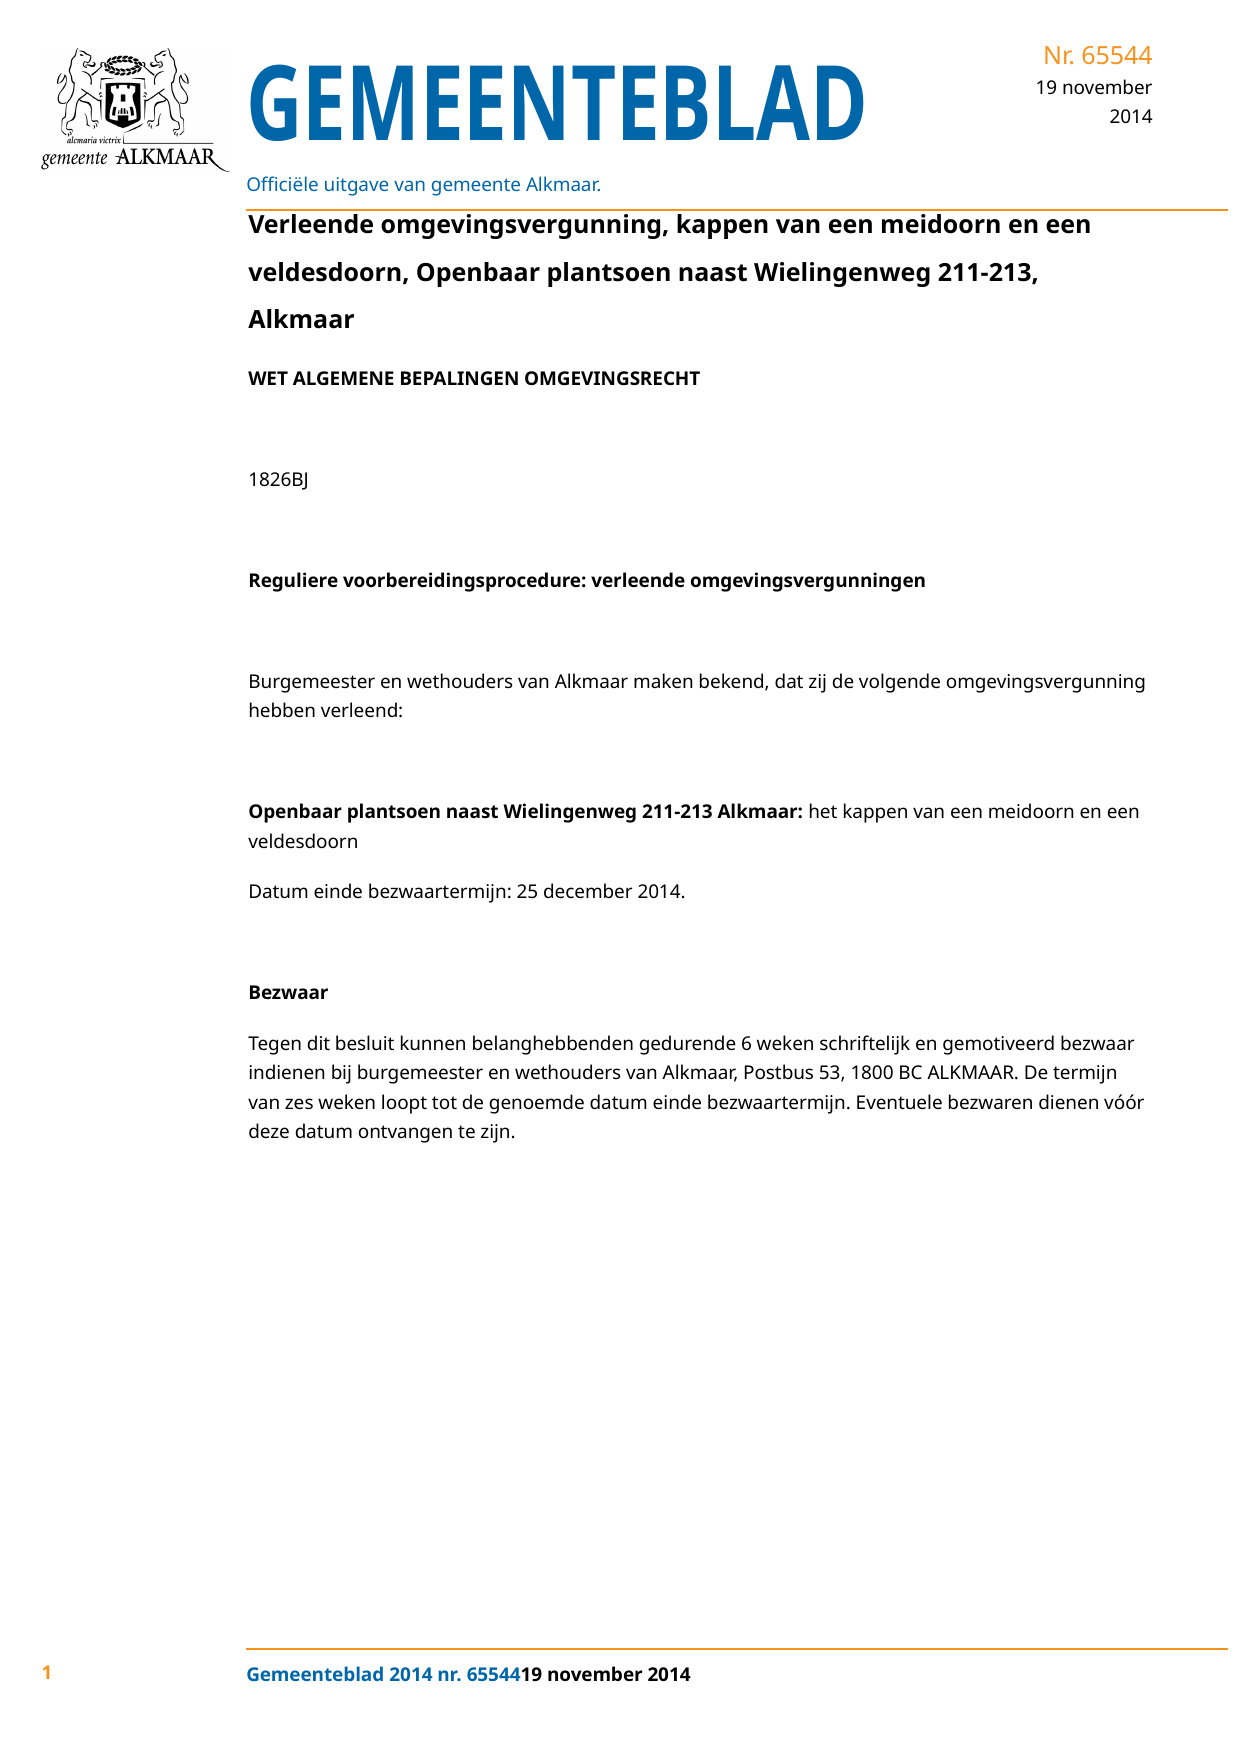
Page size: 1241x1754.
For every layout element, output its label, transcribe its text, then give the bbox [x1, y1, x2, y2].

text 1826BJ [248, 466, 1152, 492]
text Openbaar plantsoen naast Wielingenweg 211-213 Alkmaar: het kappen van een meidoorn en een veldesdoorn [248, 798, 1152, 854]
text Burgemeester en wethouders van Alkmaar maken bekend, dat zij de volgende omgevingsvergunning hebben verleend: [248, 668, 1152, 723]
text Bezwaar [248, 979, 1152, 1005]
text Reguliere voorbereidingsprocedure: verleende omgevingsvergunningen [248, 567, 1152, 593]
text Datum einde bezwaartermijn: 25 december 2014. [248, 878, 1152, 904]
text Tegen dit besluit kunnen belanghebbenden gedurende 6 weken schriftelijk en gemotiveerd bezwaar indienen bij burgemeester en wethouders van Alkmaar, Postbus 53, 1800 BC ALKMAAR. De termijn van zes weken loopt tot de genoemde datum einde bezwaartermijn. Eventuele bezwaren dienen vóór deze datum ontvangen te zijn. [248, 1030, 1152, 1144]
picture [41, 47, 231, 172]
text WET ALGEMENE BEPALINGEN OMGEVINGSRECHT [248, 366, 1152, 391]
text Verleende omgevingsvergunning, kappen van een meidoorn en een veldesdoorn, Openbaar plantsoen naast Wielingenweg 211-213, Alkmaar [248, 211, 1152, 336]
